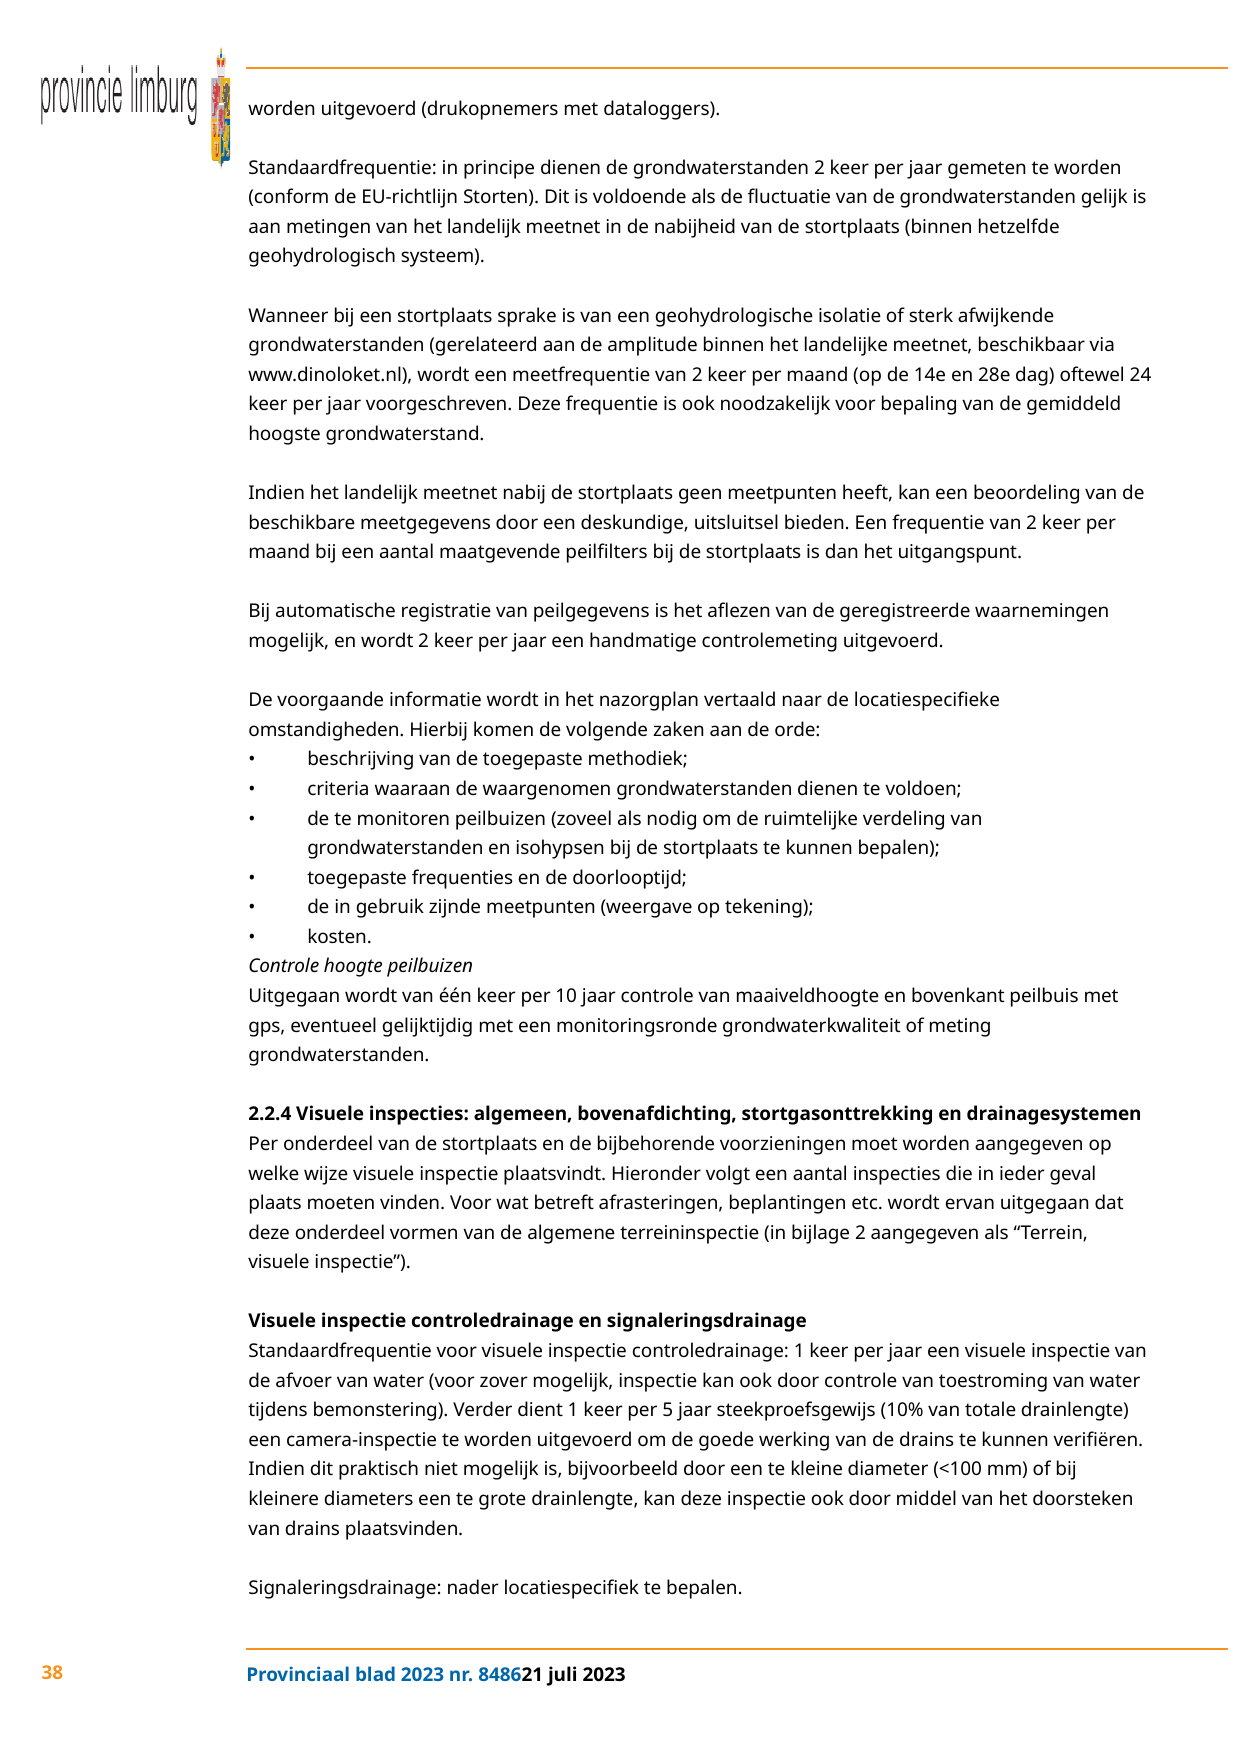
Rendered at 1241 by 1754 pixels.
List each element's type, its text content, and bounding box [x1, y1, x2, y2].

text De voorgaande informatie wordt in het nazorgplan vertaald naar de locatiespecifieke omstandigheden. Hierbij komen de volgende zaken aan de orde: [248, 686, 1152, 742]
picture [41, 47, 231, 172]
list kosten. [248, 923, 1152, 949]
text Wanneer bij een stortplaats sprake is van een geohydrologische isolatie of sterk afwijkende grondwaterstanden (gerelateerd aan de amplitude binnen het landelijke meetnet, beschikbaar via www.dinoloket.nl), wordt een meetfrequentie van 2 keer per maand (op de 14e en 28e dag) oftewel 24 keer per jaar voorgeschreven. Deze frequentie is ook noodzakelijk voor bepaling van de gemiddeld hoogste grondwaterstand. [248, 302, 1152, 446]
list beschrijving van de toegepaste methodiek; [248, 746, 1152, 771]
text Uitgegaan wordt van één keer per 10 jaar controle van maaiveldhoogte en bovenkant peilbuis met gps, eventueel gelijktijdig met een monitoringsronde grondwaterkwaliteit of meting grondwaterstanden. [248, 982, 1152, 1067]
text Indien het landelijk meetnet nabij de stortplaats geen meetpunten heeft, kan een beoordeling van de beschikbare meetgegevens door een deskundige, uitsluitsel bieden. Een frequentie van 2 keer per maand bij een aantal maatgevende peilfilters bij de stortplaats is dan het uitgangspunt. [248, 479, 1152, 564]
text worden uitgevoerd (drukopnemers met dataloggers). [248, 95, 1152, 121]
text 2.2.4 Visuele inspecties: algemeen, bovenafdichting, stortgasonttrekking en drainagesystemen [248, 1101, 1152, 1126]
list toegepaste frequenties en de doorlooptijd; [248, 864, 1152, 890]
text Controle hoogte peilbuizen [248, 953, 1152, 978]
list criteria waaraan de waargenomen grondwaterstanden dienen te voldoen; [248, 775, 1152, 801]
list de in gebruik zijnde meetpunten (weergave op tekening); [248, 893, 1152, 919]
text Standaardfrequentie voor visuele inspectie controledrainage: 1 keer per jaar een visuele inspectie van de afvoer van water (voor zover mogelijk, inspectie kan ook door controle van toestroming van water tijdens bemonstering). Verder dient 1 keer per 5 jaar steekproefsgewijs (10% van totale drainlengte) een camera-inspectie te worden uitgevoerd om de goede werking van de drains te kunnen verifiëren. Indien dit praktisch niet mogelijk is, bijvoorbeeld door een te kleine diameter (<100 mm) of bij kleinere diameters een te grote drainlengte, kan deze inspectie ook door middel van het doorsteken van drains plaatsvinden. [248, 1337, 1152, 1541]
text Standaardfrequentie: in principe dienen de grondwaterstanden 2 keer per jaar gemeten te worden (conform de EU-richtlijn Storten). Dit is voldoende als de fluctuatie van de grondwaterstanden gelijk is aan metingen van het landelijk meetnet in de nabijheid van de stortplaats (binnen hetzelfde geohydrologisch systeem). [248, 154, 1152, 268]
text Visuele inspectie controledrainage en signaleringsdrainage [248, 1308, 1152, 1333]
list de te monitoren peilbuizen (zoveel als nodig om de ruimtelijke verdeling van grondwaterstanden en isohypsen bij de stortplaats te kunnen bepalen); [248, 805, 1152, 860]
text Signaleringsdrainage: nader locatiespecifiek te bepalen. [248, 1574, 1152, 1600]
text Bij automatische registratie van peilgegevens is het aflezen van de geregistreerde waarnemingen mogelijk, en wordt 2 keer per jaar een handmatige controlemeting uitgevoerd. [248, 598, 1152, 653]
text Per onderdeel van de stortplaats en de bijbehorende voorzieningen moet worden aangegeven op welke wijze visuele inspectie plaatsvindt. Hieronder volgt een aantal inspecties die in ieder geval plaats moeten vinden. Voor wat betreft afrasteringen, beplantingen etc. wordt ervan uitgegaan dat deze onderdeel vormen van de algemene terreininspectie (in bijlage 2 aangegeven als “Terrein, visuele inspectie”). [248, 1130, 1152, 1274]
